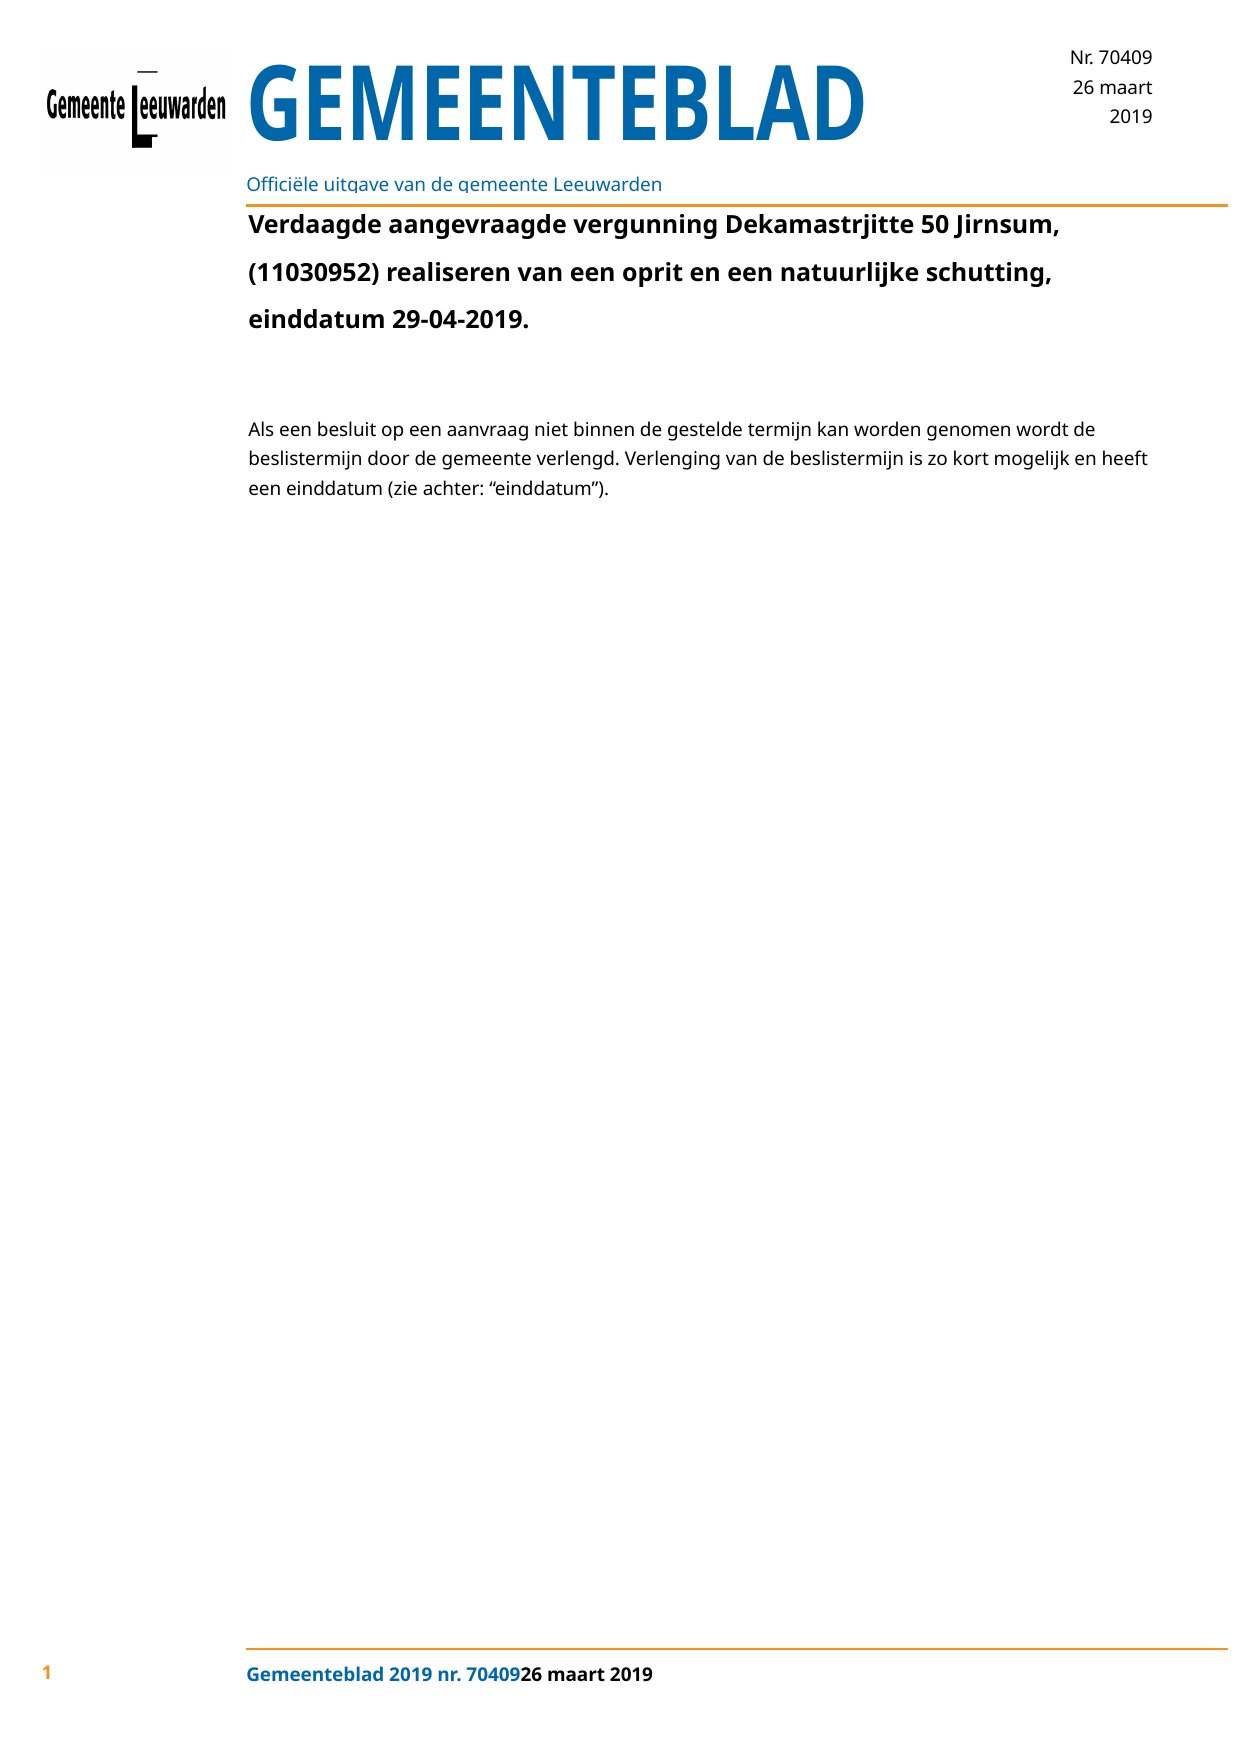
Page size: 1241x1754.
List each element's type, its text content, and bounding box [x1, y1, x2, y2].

text Verdaagde aangevraagde vergunning Dekamastrjitte 50 Jirnsum, (11030952) realiseren van een oprit en een natuurlijke schutting, einddatum 29-04-2019. [248, 207, 1152, 336]
text Als een besluit op een aanvraag niet binnen de gestelde termijn kan worden genomen wordt de beslistermijn door de gemeente verlengd. Verlenging van de beslistermijn is zo kort mogelijk en heeft een einddatum (zie achter: “einddatum”). [248, 416, 1152, 501]
picture [41, 47, 231, 172]
